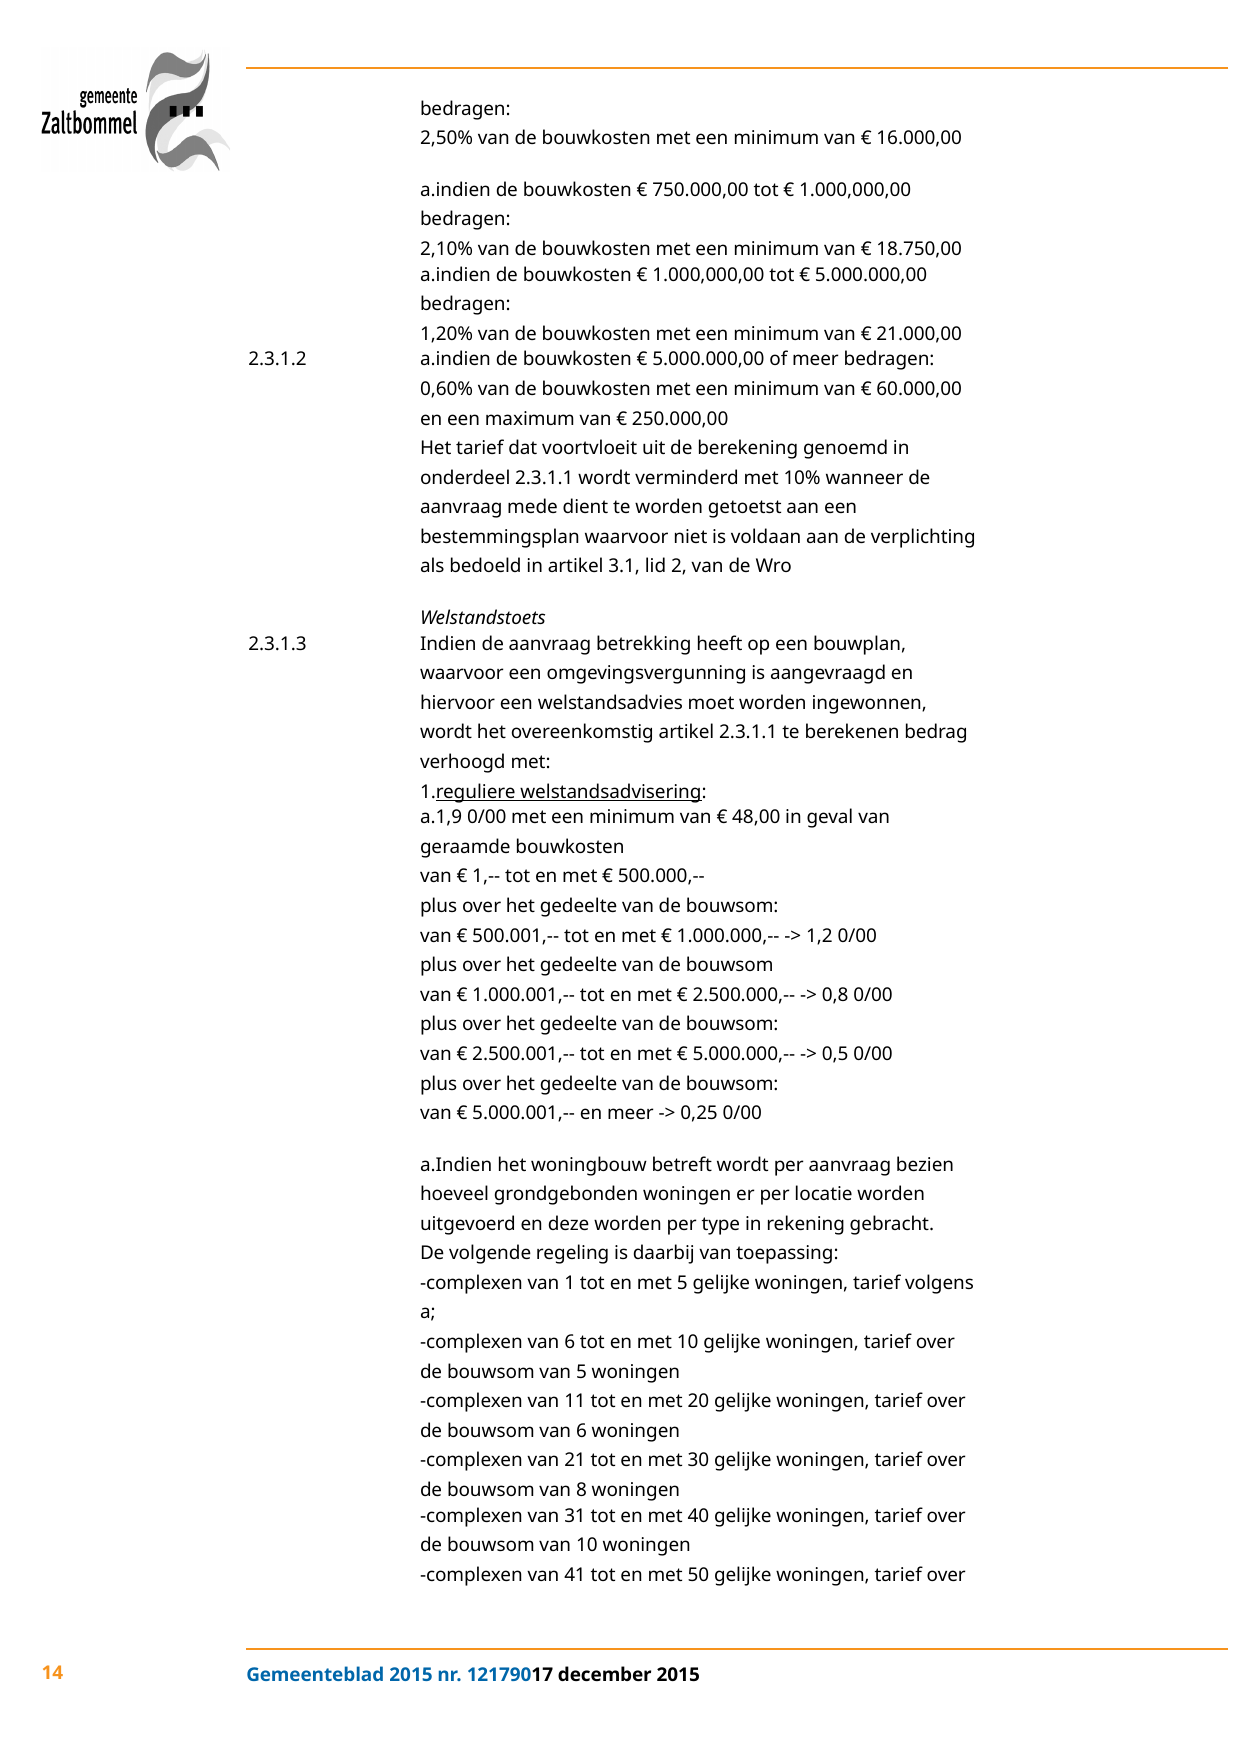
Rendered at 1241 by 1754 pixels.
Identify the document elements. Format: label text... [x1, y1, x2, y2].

picture [41, 47, 231, 172]
table_cell a.indien de bouwkosten € 750.000,00 tot € 1.000,000,00 bedragen: 2,10% van de bouwkosten met een minimum van € 18.750,00 [420, 176, 980, 261]
table_cell [420, 1125, 980, 1151]
table_cell [248, 95, 420, 150]
table_cell [248, 1151, 420, 1502]
table_cell [248, 804, 420, 1125]
table_cell -complexen van 31 tot en met 40 gelijke woningen, tarief over de bouwsom van 10 woningen -complexen van 41 tot en met 50 gelijke woningen, tarief over [420, 1502, 980, 1587]
table_cell [248, 604, 420, 630]
table_cell [980, 150, 1152, 176]
table_cell [980, 604, 1152, 630]
table_cell [248, 1502, 420, 1587]
table_cell a.indien de bouwkosten € 5.000.000,00 of meer bedragen: 0,60% van de bouwkosten met een minimum van € 60.000,00 en een maximum van € 250.000,00 Het tarief dat voortvloeit uit de berekening genoemd in onderdeel 2.3.1.1 wordt verminderd met 10% wanneer de aanvraag mede dient te worden getoetst aan een bestemmingsplan waarvoor niet is voldaan aan de verplichting als bedoeld in artikel 3.1, lid 2, van de Wro [420, 346, 980, 578]
table_cell [980, 804, 1152, 1125]
table_cell [420, 150, 980, 176]
table_cell [248, 579, 420, 604]
table_cell [980, 579, 1152, 604]
table_cell [248, 176, 420, 261]
table_cell [980, 346, 1152, 578]
table_cell [980, 95, 1152, 150]
table_cell [248, 150, 420, 176]
table_cell [980, 630, 1152, 803]
table_cell a.1,9 0/00 met een minimum van € 48,00 in geval van geraamde bouwkosten van € 1,-- tot en met € 500.000,-- plus over het gedeelte van de bouwsom: van € 500.001,-- tot en met € 1.000.000,-- -> 1,2 0/00 plus over het gedeelte van de bouwsom van € 1.000.001,-- tot en met € 2.500.000,-- -> 0,8 0/00 plus over het gedeelte van de bouwsom: van € 2.500.001,-- tot en met € 5.000.000,-- -> 0,5 0/00 plus over het gedeelte van de bouwsom: van € 5.000.001,-- en meer -> 0,25 0/00 [420, 804, 980, 1125]
table_cell [980, 1125, 1152, 1151]
table_cell a.Indien het woningbouw betreft wordt per aanvraag bezien hoeveel grondgebonden woningen er per locatie worden uitgevoerd en deze worden per type in rekening gebracht. De volgende regeling is daarbij van toepassing: -complexen van 1 tot en met 5 gelijke woningen, tarief volgens a; -complexen van 6 tot en met 10 gelijke woningen, tarief over de bouwsom van 5 woningen -complexen van 11 tot en met 20 gelijke woningen, tarief over de bouwsom van 6 woningen -complexen van 21 tot en met 30 gelijke woningen, tarief over de bouwsom van 8 woningen [420, 1151, 980, 1502]
table_cell [248, 261, 420, 346]
table_cell [980, 1151, 1152, 1502]
table_cell 2.3.1.2 [248, 346, 420, 578]
table_cell [980, 261, 1152, 346]
table_cell 2.3.1.3 [248, 630, 420, 803]
table_cell [420, 579, 980, 604]
table_cell [980, 1502, 1152, 1587]
table_cell Indien de aanvraag betrekking heeft op een bouwplan, waarvoor een omgevingsvergunning is aangevraagd en hiervoor een welstandsadvies moet worden ingewonnen, wordt het overeenkomstig artikel 2.3.1.1 te berekenen bedrag verhoogd met: 1.reguliere welstandsadvisering: [420, 630, 980, 803]
table_cell [248, 1125, 420, 1151]
table_cell bedragen: 2,50% van de bouwkosten met een minimum van € 16.000,00 [420, 95, 980, 150]
table_cell [980, 176, 1152, 261]
table_cell a.indien de bouwkosten € 1.000,000,00 tot € 5.000.000,00 bedragen: 1,20% van de bouwkosten met een minimum van € 21.000,00 [420, 261, 980, 346]
table_cell Welstandstoets [420, 604, 980, 630]
